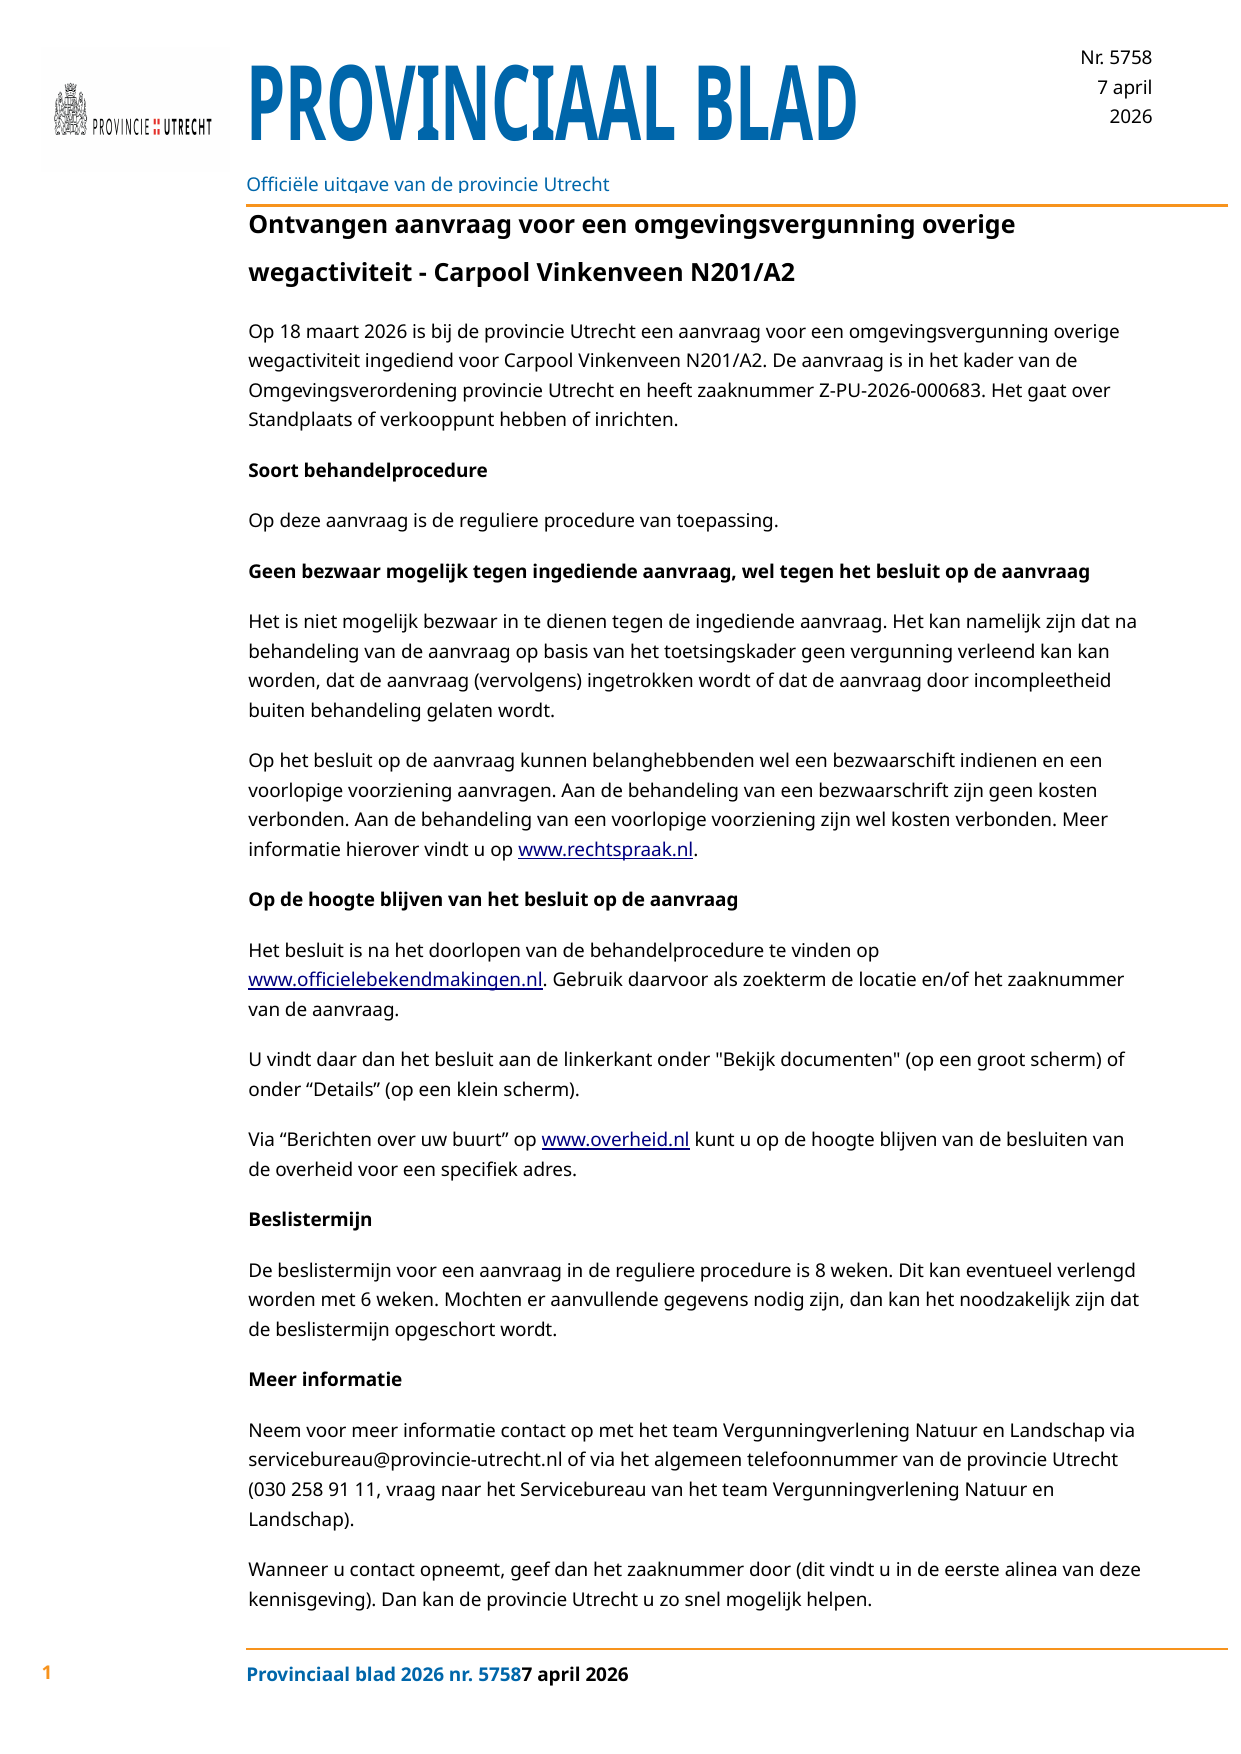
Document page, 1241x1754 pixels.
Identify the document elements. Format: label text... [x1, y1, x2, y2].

text De beslistermijn voor een aanvraag in de reguliere procedure is 8 weken. Dit kan eventueel verlengd worden met 6 weken. Mochten er aanvullende gegevens nodig zijn, dan kan het noodzakelijk zijn dat de beslistermijn opgeschort wordt. [248, 1257, 1152, 1342]
text Op 18 maart 2026 is bij de provincie Utrecht een aanvraag voor een omgevingsvergunning overige wegactiviteit ingediend voor Carpool Vinkenveen N201/A2. De aanvraag is in het kader van de Omgevingsverordening provincie Utrecht en heeft zaaknummer Z-PU-2026-000683. Het gaat over Standplaats of verkooppunt hebben of inrichten. [248, 318, 1152, 432]
text Het besluit is na het doorlopen van de behandelprocedure te vinden op www.officielebekendmakingen.nl. Gebruik daarvoor als zoekterm de locatie en/of het zaaknummer van de aanvraag. [248, 937, 1152, 1022]
text Beslistermijn [248, 1207, 1152, 1232]
text Het is niet mogelijk bezwaar in te dienen tegen de ingediende aanvraag. Het kan namelijk zijn dat na behandeling van de aanvraag op basis van het toetsingskader geen vergunning verleend kan kan worden, dat de aanvraag (vervolgens) ingetrokken wordt of dat de aanvraag door incompleetheid buiten behandeling gelaten wordt. [248, 608, 1152, 723]
text Meer informatie [248, 1367, 1152, 1392]
text Geen bezwaar mogelijk tegen ingediende aanvraag, wel tegen het besluit op de aanvraag [248, 558, 1152, 584]
text Soort behandelprocedure [248, 457, 1152, 483]
text Op het besluit op de aanvraag kunnen belanghebbenden wel een bezwaarschift indienen en een voorlopige voorziening aanvragen. Aan de behandeling van een bezwaarschrift zijn geen kosten verbonden. Aan de behandeling van een voorlopige voorziening zijn wel kosten verbonden. Meer informatie hierover vindt u op www.rechtspraak.nl. [248, 747, 1152, 862]
text Op deze aanvraag is de reguliere procedure van toepassing. [248, 507, 1152, 533]
text Neem voor meer informatie contact op met het team Vergunningverlening Natuur en Landschap via servicebureau@provincie-utrecht.nl of via het algemeen telefoonnummer van de provincie Utrecht (030 258 91 11, vraag naar het Servicebureau van het team Vergunningverlening Natuur en Landschap). [248, 1417, 1152, 1532]
text U vindt daar dan het besluit aan de linkerkant onder "Bekijk documenten" (op een groot scherm) of onder “Details” (op een klein scherm). [248, 1047, 1152, 1102]
text Via “Berichten over uw buurt” op www.overheid.nl kunt u op de hoogte blijven van de besluiten van de overheid voor een specifiek adres. [248, 1127, 1152, 1182]
picture [41, 47, 231, 172]
text Op de hoogte blijven van het besluit op de aanvraag [248, 887, 1152, 912]
text Wanneer u contact opneemt, geef dan het zaaknummer door (dit vindt u in de eerste alinea van deze kennisgeving). Dan kan de provincie Utrecht u zo snel mogelijk helpen. [248, 1556, 1152, 1612]
text Ontvangen aanvraag voor een omgevingsvergunning overige wegactiviteit - Carpool Vinkenveen N201/A2 [248, 207, 1152, 288]
